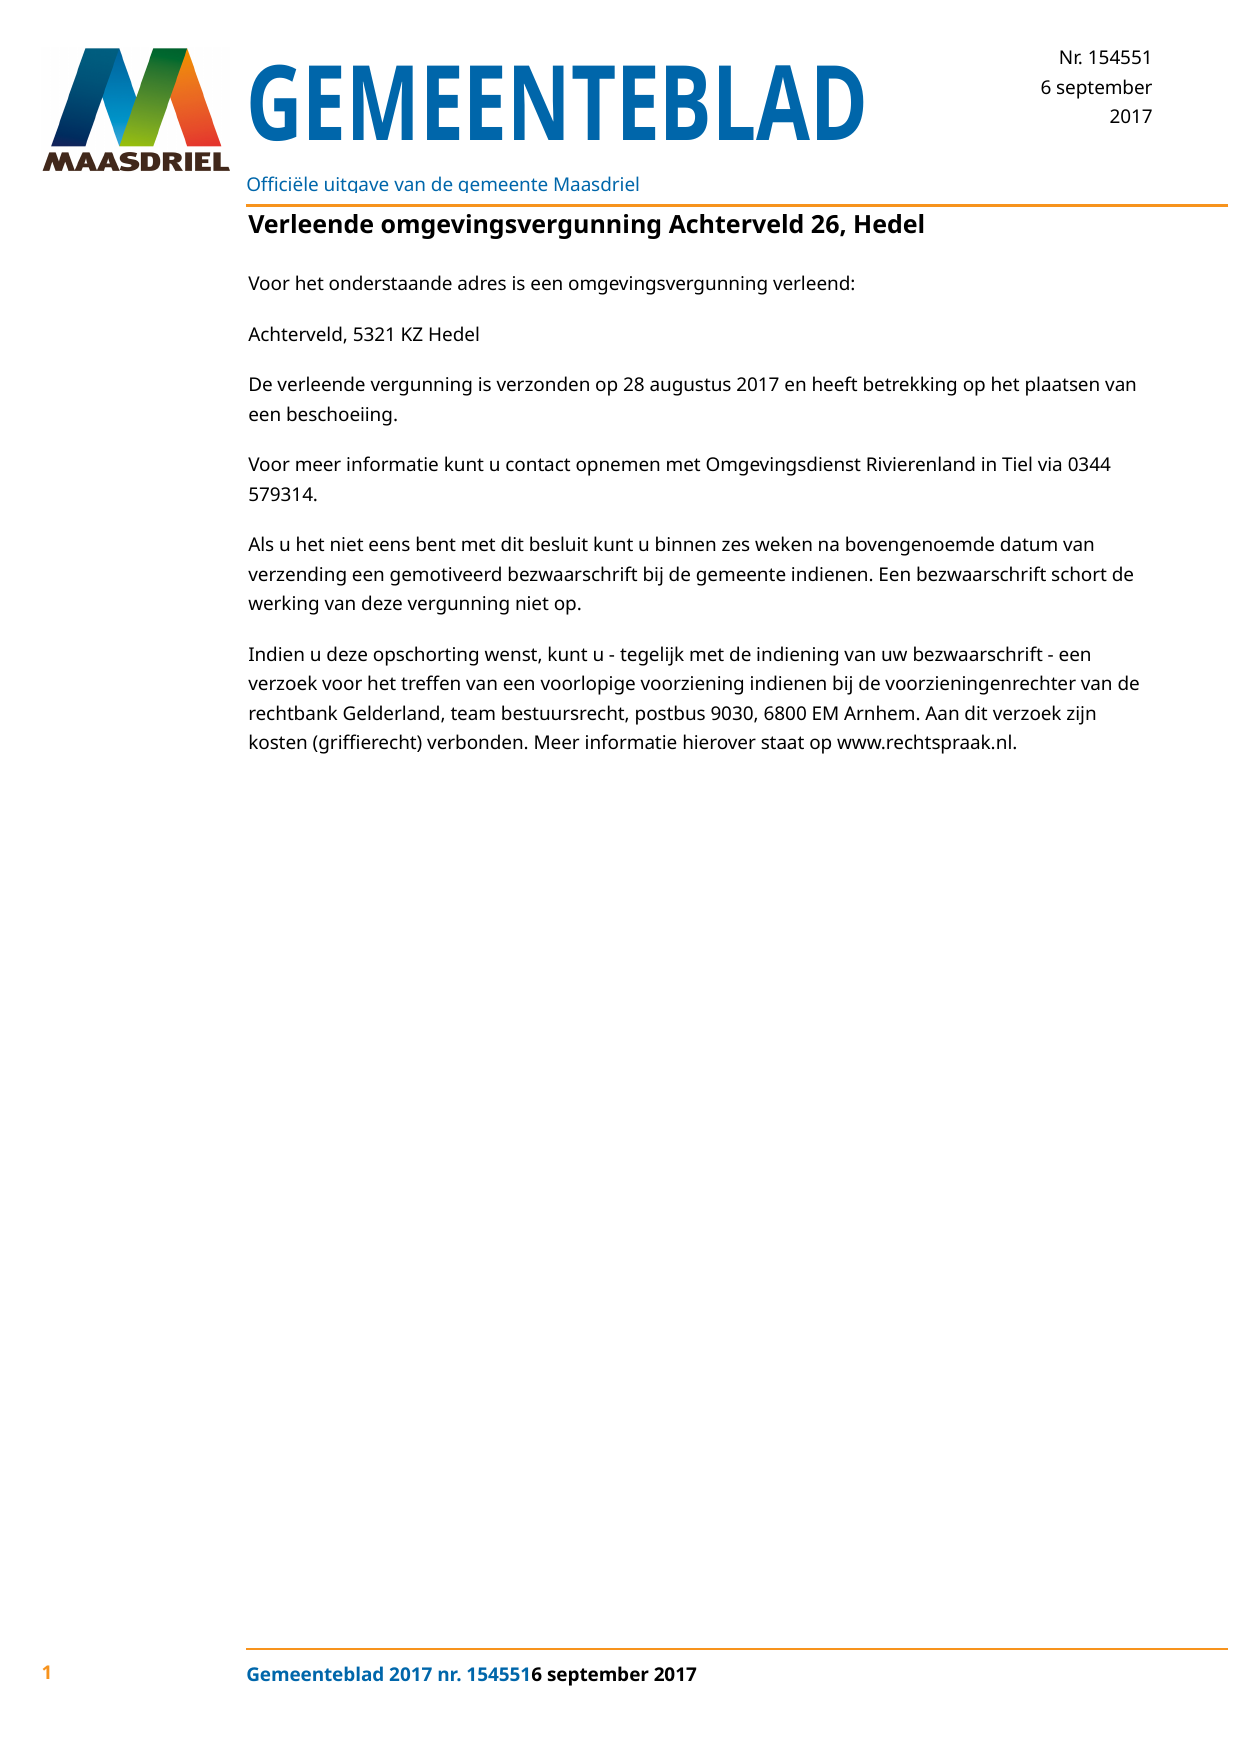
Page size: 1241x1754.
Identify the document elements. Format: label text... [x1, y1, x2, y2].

text De verleende vergunning is verzonden op 28 augustus 2017 en heeft betrekking op het plaatsen van een beschoeiing. [248, 371, 1152, 426]
text Als u het niet eens bent met dit besluit kunt u binnen zes weken na bovengenoemde datum van verzending een gemotiveerd bezwaarschrift bij de gemeente indienen. Een bezwaarschrift schort de werking van deze vergunning niet op. [248, 531, 1152, 616]
text Verleende omgevingsvergunning Achterveld 26, Hedel [248, 207, 1152, 241]
picture [41, 47, 231, 172]
text Voor het onderstaande adres is een omgevingsvergunning verleend: [248, 270, 1152, 296]
text Voor meer informatie kunt u contact opnemen met Omgevingsdienst Rivierenland in Tiel via 0344 579314. [248, 451, 1152, 506]
text Achterveld, 5321 KZ Hedel [248, 321, 1152, 346]
text Indien u deze opschorting wenst, kunt u - tegelijk met de indiening van uw bezwaarschrift - een verzoek voor het treffen van een voorlopige voorziening indienen bij de voorzieningenrechter van de rechtbank Gelderland, team bestuursrecht, postbus 9030, 6800 EM Arnhem. Aan dit verzoek zijn kosten (griffierecht) verbonden. Meer informatie hierover staat op www.rechtspraak.nl. [248, 641, 1152, 755]
